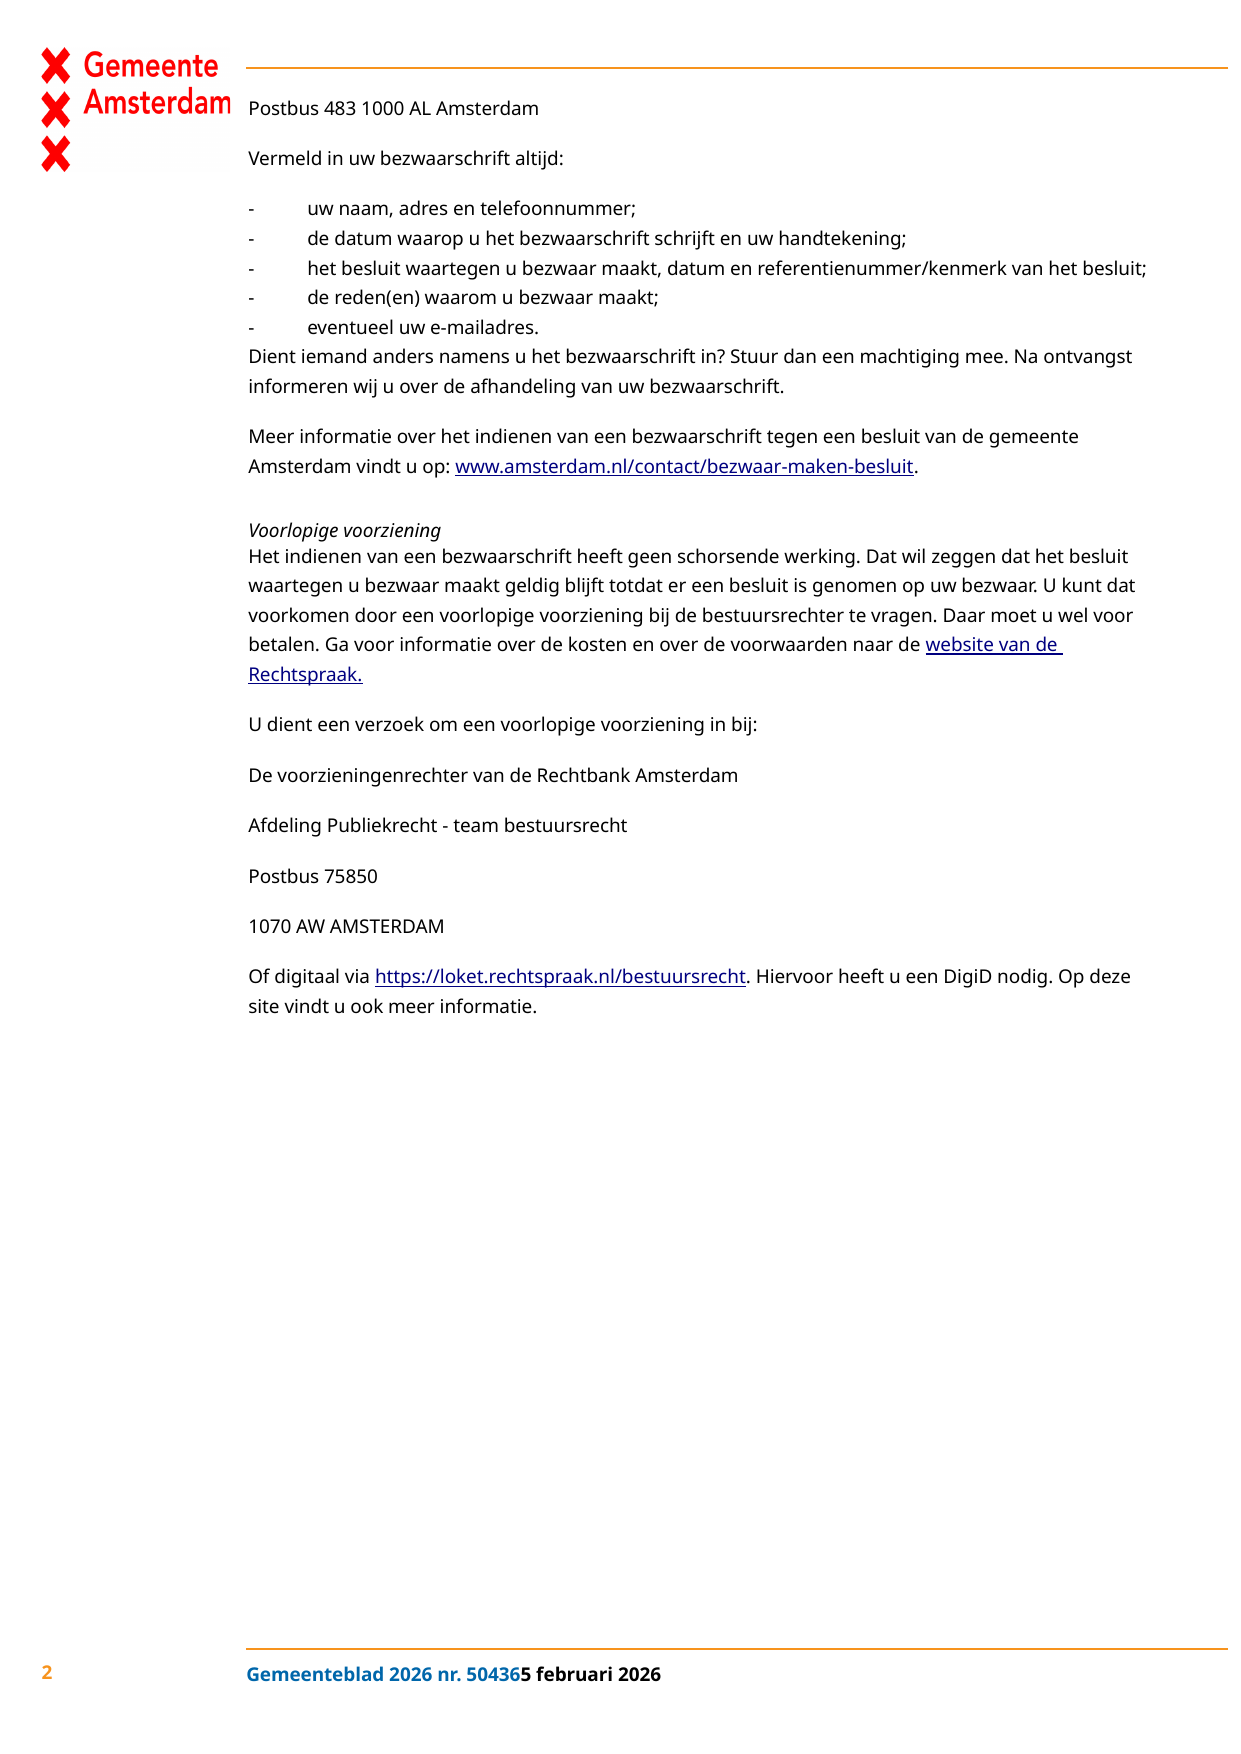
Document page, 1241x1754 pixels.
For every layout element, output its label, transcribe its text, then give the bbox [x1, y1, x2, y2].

picture [41, 47, 231, 172]
text Het indienen van een bezwaarschrift heeft geen schorsende werking. Dat wil zeggen dat het besluit waartegen u bezwaar maakt geldig blijft totdat er een besluit is genomen op uw bezwaar. U kunt dat voorkomen door een voorlopige voorziening bij de bestuursrechter te vragen. Daar moet u wel voor betalen. Ga voor informatie over de kosten en over de voorwaarden naar de website van de Rechtspraak. [248, 543, 1152, 687]
text Afdeling Publiekrecht - team bestuursrecht [248, 812, 1152, 838]
text Of digitaal via https://loket.rechtspraak.nl/bestuursrecht. Hiervoor heeft u een DigiD nodig. Op deze site vindt u ook meer informatie. [248, 964, 1152, 1019]
list de datum waarop u het bezwaarschrift schrijft en uw handtekening; [248, 225, 1152, 251]
list uw naam, adres en telefoonnummer; [248, 196, 1152, 221]
list het besluit waartegen u bezwaar maakt, datum en referentienummer/kenmerk van het besluit; [248, 255, 1152, 281]
text De voorzieningenrechter van de Rechtbank Amsterdam [248, 762, 1152, 788]
text Vermeld in uw bezwaarschrift altijd: [248, 145, 1152, 171]
list eventueel uw e-mailadres. [248, 314, 1152, 340]
text Postbus 483 1000 AL Amsterdam [248, 95, 1152, 121]
text Dient iemand anders namens u het bezwaarschrift in? Stuur dan een machtiging mee. Na ontvangst informeren wij u over de afhandeling van uw bezwaarschrift. [248, 343, 1152, 399]
text Postbus 75850 [248, 863, 1152, 888]
list de reden(en) waarom u bezwaar maakt; [248, 284, 1152, 310]
text Voorlopige voorziening [248, 517, 1152, 543]
text U dient een verzoek om een voorlopige voorziening in bij: [248, 712, 1152, 737]
text Meer informatie over het indienen van een bezwaarschrift tegen een besluit van de gemeente Amsterdam vindt u op: www.amsterdam.nl/contact/bezwaar-maken-besluit. [248, 423, 1152, 479]
text 1070 AW AMSTERDAM [248, 913, 1152, 939]
